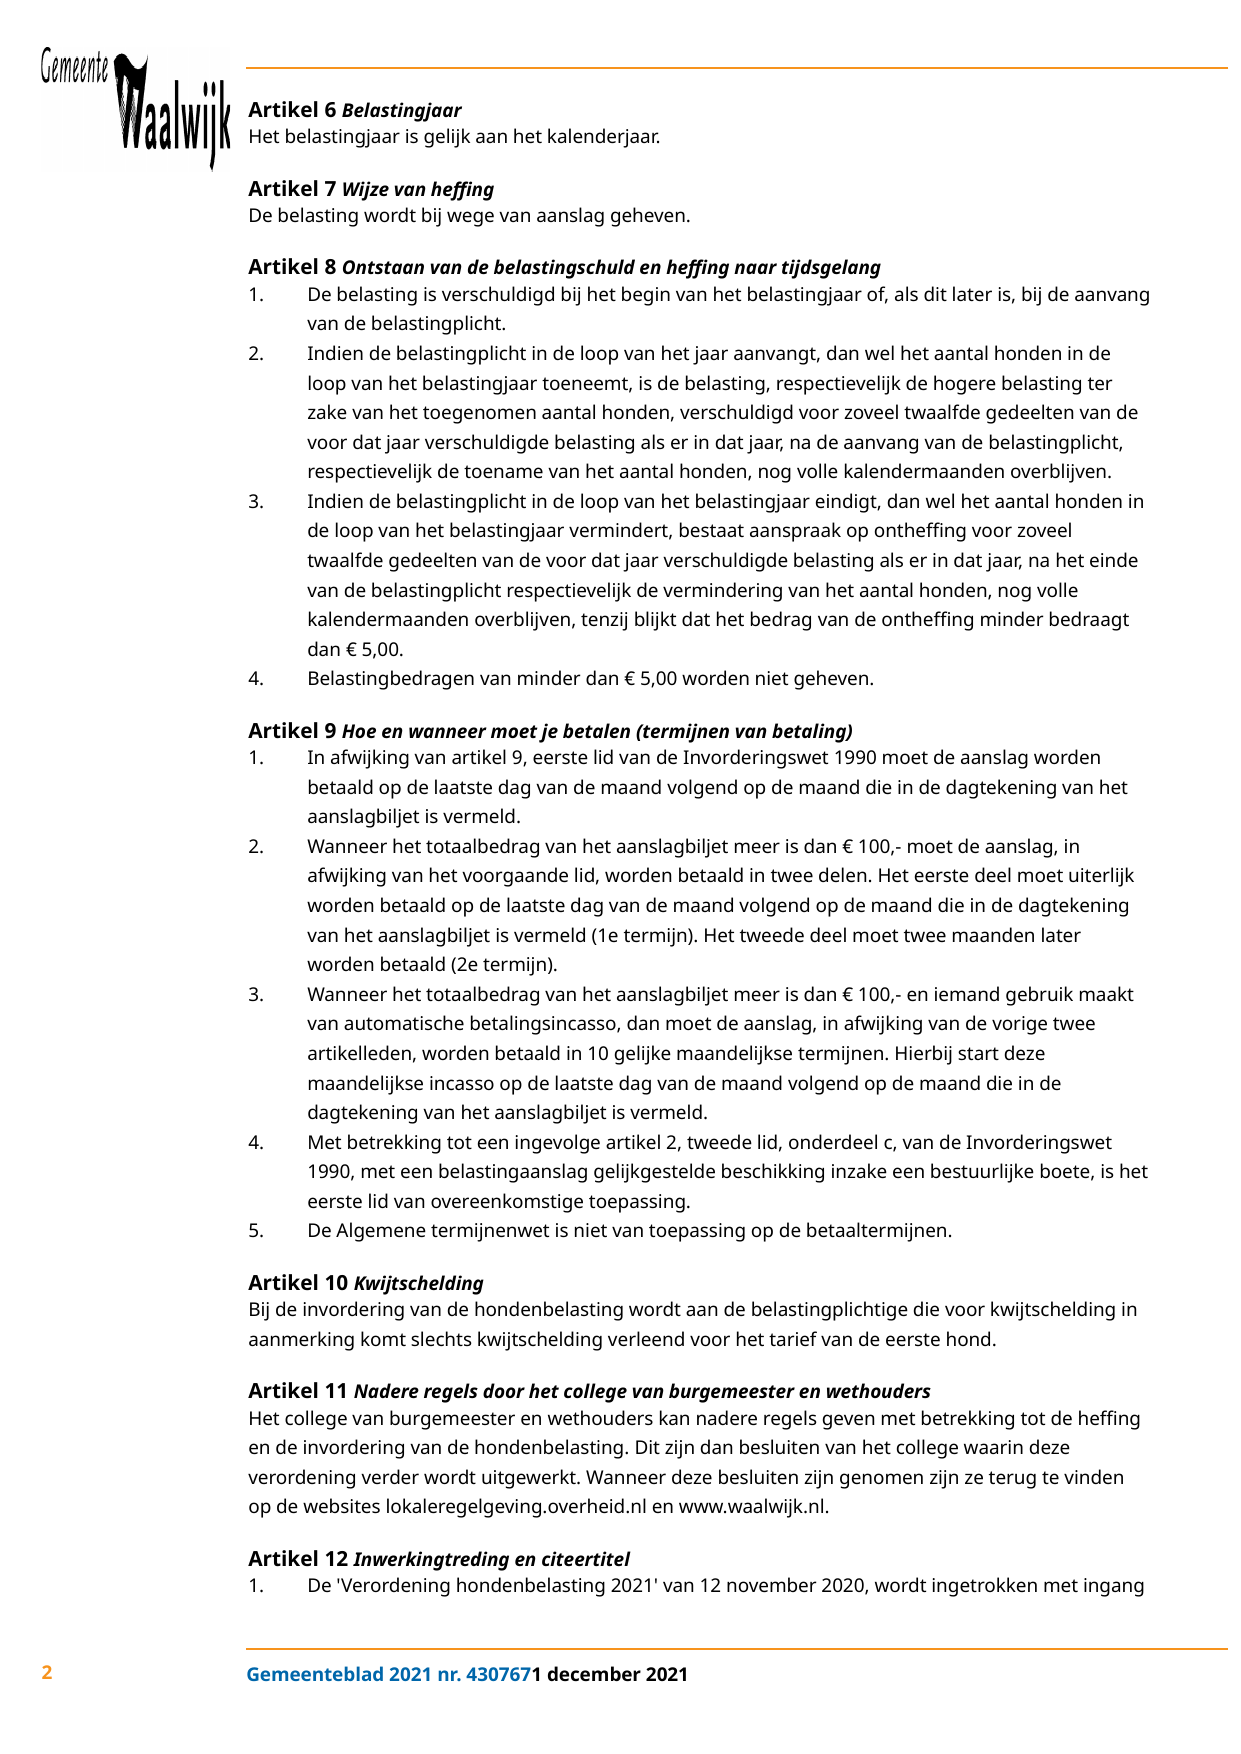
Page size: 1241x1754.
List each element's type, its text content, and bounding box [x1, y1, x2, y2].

text Artikel 7 Wijze van heffing [248, 174, 1152, 202]
text Het college van burgemeester en wethouders kan nadere regels geven met betrekking tot de heffing en de invordering van de hondenbelasting. Dit zijn dan besluiten van het college waarin deze verordening verder wordt uitgewerkt. Wanneer deze besluiten zijn genomen zijn ze terug te vinden op de websites lokaleregelgeving.overheid.nl en www.waalwijk.nl. [248, 1405, 1152, 1519]
list In afwijking van artikel 9, eerste lid van de Invorderingswet 1990 moet de aanslag worden betaald op de laatste dag van de maand volgend op de maand die in de dagtekening van het aanslagbiljet is vermeld. [248, 744, 1152, 829]
text De belasting wordt bij wege van aanslag geheven. [248, 202, 1152, 228]
list Wanneer het totaalbedrag van het aanslagbiljet meer is dan € 100,- moet de aanslag, in afwijking van het voorgaande lid, worden betaald in twee delen. Het eerste deel moet uiterlijk worden betaald op de laatste dag van de maand volgend op de maand die in de dagtekening van het aanslagbiljet is vermeld (1e termijn). Het tweede deel moet twee maanden later worden betaald (2e termijn). [248, 833, 1152, 977]
text Artikel 10 Kwijtschelding [248, 1268, 1152, 1297]
text Artikel 9 Hoe en wanneer moet je betalen (termijnen van betaling) [248, 716, 1152, 744]
text Bij de invordering van de hondenbelasting wordt aan de belastingplichtige die voor kwijtschelding in aanmerking komt slechts kwijtschelding verleend voor het tarief van de eerste hond. [248, 1297, 1152, 1352]
list Belastingbedragen van minder dan € 5,00 worden niet geheven. [248, 666, 1152, 691]
list De 'Verordening hondenbelasting 2021' van 12 november 2020, wordt ingetrokken met ingang [248, 1573, 1152, 1598]
list Indien de belastingplicht in de loop van het belastingjaar eindigt, dan wel het aantal honden in de loop van het belastingjaar vermindert, bestaat aanspraak op ontheffing voor zoveel twaalfde gedeelten van de voor dat jaar verschuldigde belasting als er in dat jaar, na het einde van de belastingplicht respectievelijk de vermindering van het aantal honden, nog volle kalendermaanden overblijven, tenzij blijkt dat het bedrag van de ontheffing minder bedraagt dan € 5,00. [248, 488, 1152, 662]
text Artikel 6 Belastingjaar [248, 95, 1152, 123]
text Het belastingjaar is gelijk aan het kalenderjaar. [248, 123, 1152, 149]
text Artikel 8 Ontstaan van de belastingschuld en heffing naar tijdsgelang [248, 252, 1152, 281]
text Artikel 12 Inwerkingtreding en citeertitel [248, 1544, 1152, 1573]
picture [41, 47, 231, 172]
list Wanneer het totaalbedrag van het aanslagbiljet meer is dan € 100,- en iemand gebruik maakt van automatische betalingsincasso, dan moet de aanslag, in afwijking van de vorige twee artikelleden, worden betaald in 10 gelijke maandelijkse termijnen. Hierbij start deze maandelijkse incasso op de laatste dag van de maand volgend op de maand die in de dagtekening van het aanslagbiljet is vermeld. [248, 981, 1152, 1125]
list Met betrekking tot een ingevolge artikel 2, tweede lid, onderdeel c, van de Invorderingswet 1990, met een belastingaanslag gelijkgestelde beschikking inzake een bestuurlijke boete, is het eerste lid van overeenkomstige toepassing. [248, 1129, 1152, 1214]
list De Algemene termijnenwet is niet van toepassing op de betaaltermijnen. [248, 1218, 1152, 1243]
text Artikel 11 Nadere regels door het college van burgemeester en wethouders [248, 1377, 1152, 1405]
list De belasting is verschuldigd bij het begin van het belastingjaar of, als dit later is, bij de aanvang van de belastingplicht. [248, 281, 1152, 336]
list Indien de belastingplicht in de loop van het jaar aanvangt, dan wel het aantal honden in de loop van het belastingjaar toeneemt, is de belasting, respectievelijk de hogere belasting ter zake van het toegenomen aantal honden, verschuldigd voor zoveel twaalfde gedeelten van de voor dat jaar verschuldigde belasting als er in dat jaar, na de aanvang van de belastingplicht, respectievelijk de toename van het aantal honden, nog volle kalendermaanden overblijven. [248, 340, 1152, 484]
